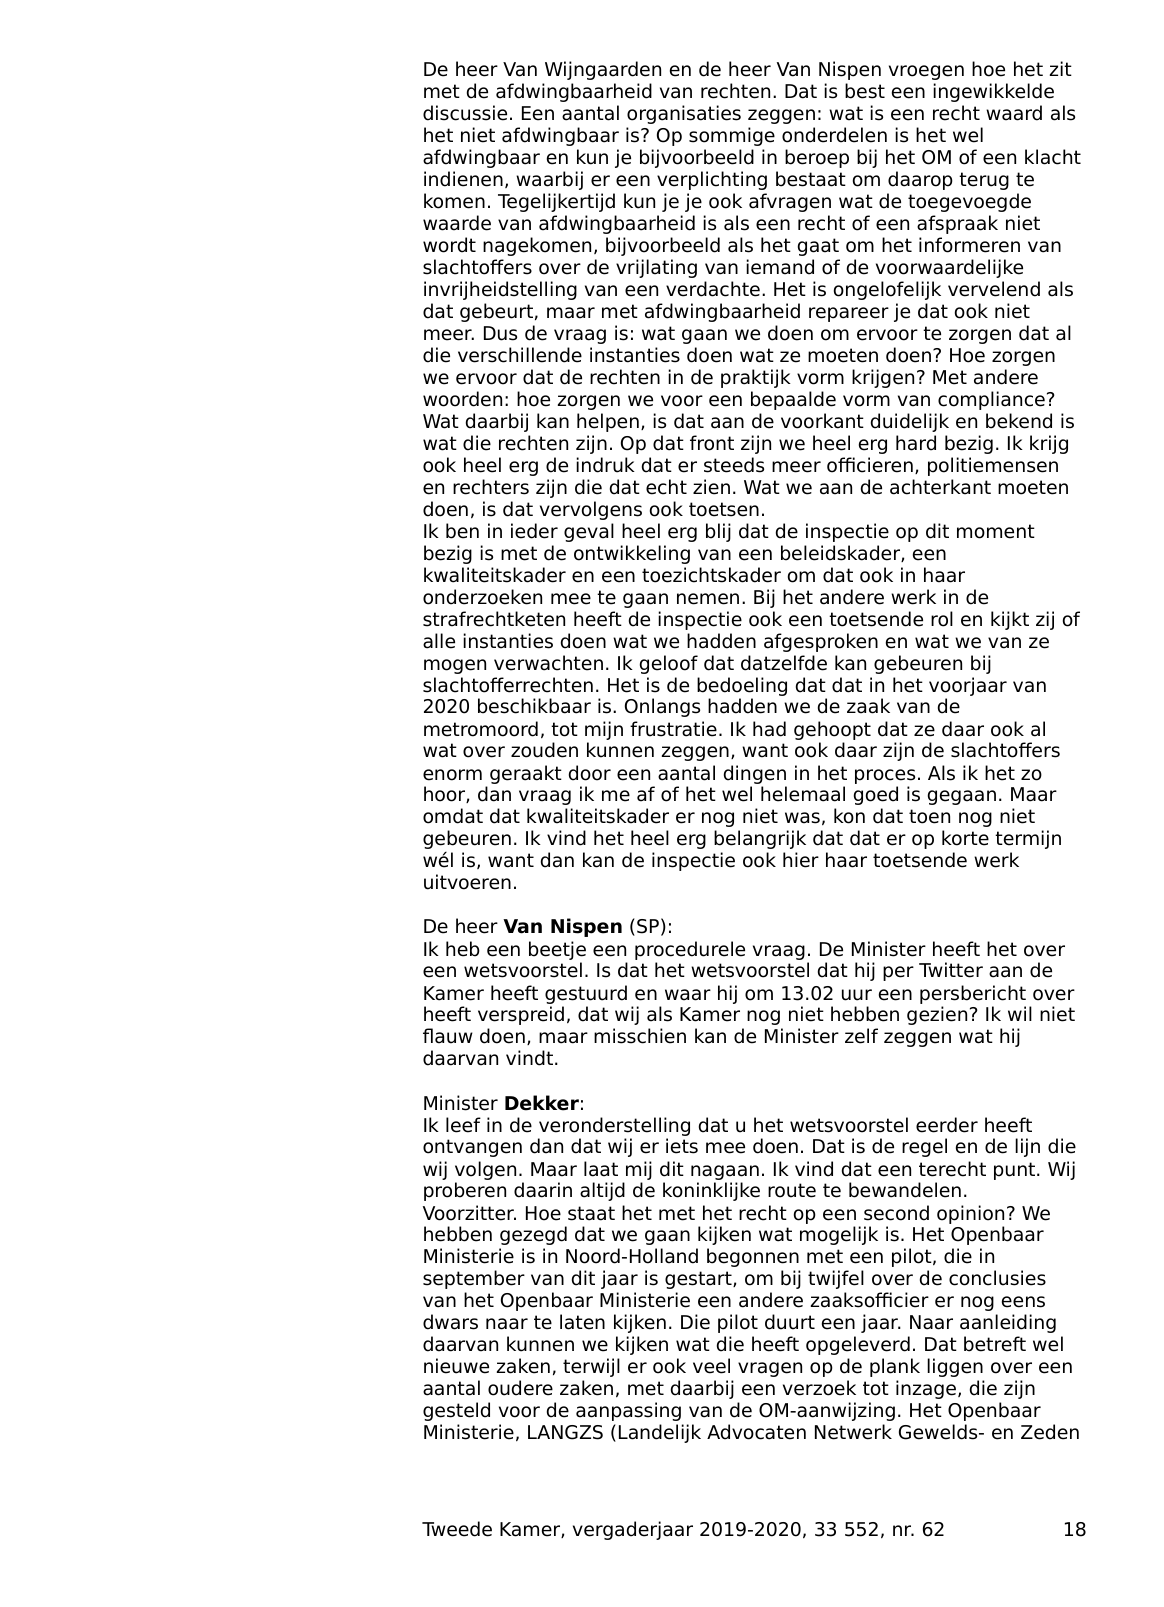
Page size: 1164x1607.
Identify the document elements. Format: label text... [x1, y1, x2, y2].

text Ik ben in ieder geval heel erg blij dat de inspectie op dit moment bezig is met de ontwikkeling van een beleidskader, een kwaliteitskader en een toezichtskader om dat ook in haar onderzoeken mee te gaan nemen. Bij het andere werk in de strafrechtketen heeft de inspectie ook een toetsende rol en kijkt zij of alle instanties doen wat we hadden afgesproken en wat we van ze mogen verwachten. Ik geloof dat datzelfde kan gebeuren bij slachtofferrechten. Het is de bedoeling dat dat in het voorjaar van 2020 beschikbaar is. Onlangs hadden we de zaak van de metromoord, tot mijn frustratie. Ik had gehoopt dat ze daar ook al wat over zouden kunnen zeggen, want ook daar zijn de slachtoffers enorm geraakt door een aantal dingen in het proces. Als ik het zo hoor, dan vraag ik me af of het wel helemaal goed is gegaan. Maar omdat dat kwaliteitskader er nog niet was, kon dat toen nog niet gebeuren. Ik vind het heel erg belangrijk dat dat er op korte termijn wél is, want dan kan de inspectie ook hier haar toetsende werk uitvoeren. [422, 521, 1087, 894]
text Ik leef in de veronderstelling dat u het wetsvoorstel eerder heeft ontvangen dan dat wij er iets mee doen. Dat is de regel en de lijn die wij volgen. Maar laat mij dit nagaan. Ik vind dat een terecht punt. Wij proberen daarin altijd de koninklijke route te bewandelen. [422, 1114, 1087, 1202]
text Ik heb een beetje een procedurele vraag. De Minister heeft het over een wetsvoorstel. Is dat het wetsvoorstel dat hij per Twitter aan de Kamer heeft gestuurd en waar hij om 13.02 uur een persbericht over heeft verspreid, dat wij als Kamer nog niet hebben gezien? Ik wil niet flauw doen, maar misschien kan de Minister zelf zeggen wat hij daarvan vindt. [422, 938, 1087, 1070]
text Minister Dekker: [422, 1092, 1087, 1114]
text De heer Van Nispen (SP): [422, 916, 1087, 938]
text Voorzitter. Hoe staat het met het recht op een second opinion? We hebben gezegd dat we gaan kijken wat mogelijk is. Het Openbaar Ministerie is in Noord-Holland begonnen met een pilot, die in september van dit jaar is gestart, om bij twijfel over de conclusies van het Openbaar Ministerie een andere zaaksofficier er nog eens dwars naar te laten kijken. Die pilot duurt een jaar. Naar aanleiding daarvan kunnen we kijken wat die heeft opgeleverd. Dat betreft wel nieuwe zaken, terwijl er ook veel vragen op de plank liggen over een aantal oudere zaken, met daarbij een verzoek tot inzage, die zijn gesteld voor de aanpassing van de OM-aanwijzing. Het Openbaar Ministerie, LANGZS (Landelijk Advocaten Netwerk Gewelds- en Zeden [422, 1202, 1087, 1444]
text De heer Van Wijngaarden en de heer Van Nispen vroegen hoe het zit met de afdwingbaarheid van rechten. Dat is best een ingewikkelde discussie. Een aantal organisaties zeggen: wat is een recht waard als het niet afdwingbaar is? Op sommige onderdelen is het wel afdwingbaar en kun je bijvoorbeeld in beroep bij het OM of een klacht indienen, waarbij er een verplichting bestaat om daarop terug te komen. Tegelijkertijd kun je je ook afvragen wat de toegevoegde waarde van afdwingbaarheid is als een recht of een afspraak niet wordt nagekomen, bijvoorbeeld als het gaat om het informeren van slachtoffers over de vrijlating van iemand of de voorwaardelijke invrijheidstelling van een verdachte. Het is ongelofelijk vervelend als dat gebeurt, maar met afdwingbaarheid repareer je dat ook niet meer. Dus de vraag is: wat gaan we doen om ervoor te zorgen dat al die verschillende instanties doen wat ze moeten doen? Hoe zorgen we ervoor dat de rechten in de praktijk vorm krijgen? Met andere woorden: hoe zorgen we voor een bepaalde vorm van compliance? Wat daarbij kan helpen, is dat aan de voorkant duidelijk en bekend is wat die rechten zijn. Op dat front zijn we heel erg hard bezig. Ik krijg ook heel erg de indruk dat er steeds meer officieren, politiemensen en rechters zijn die dat echt zien. Wat we aan de achterkant moeten doen, is dat vervolgens ook toetsen. [422, 59, 1087, 521]
